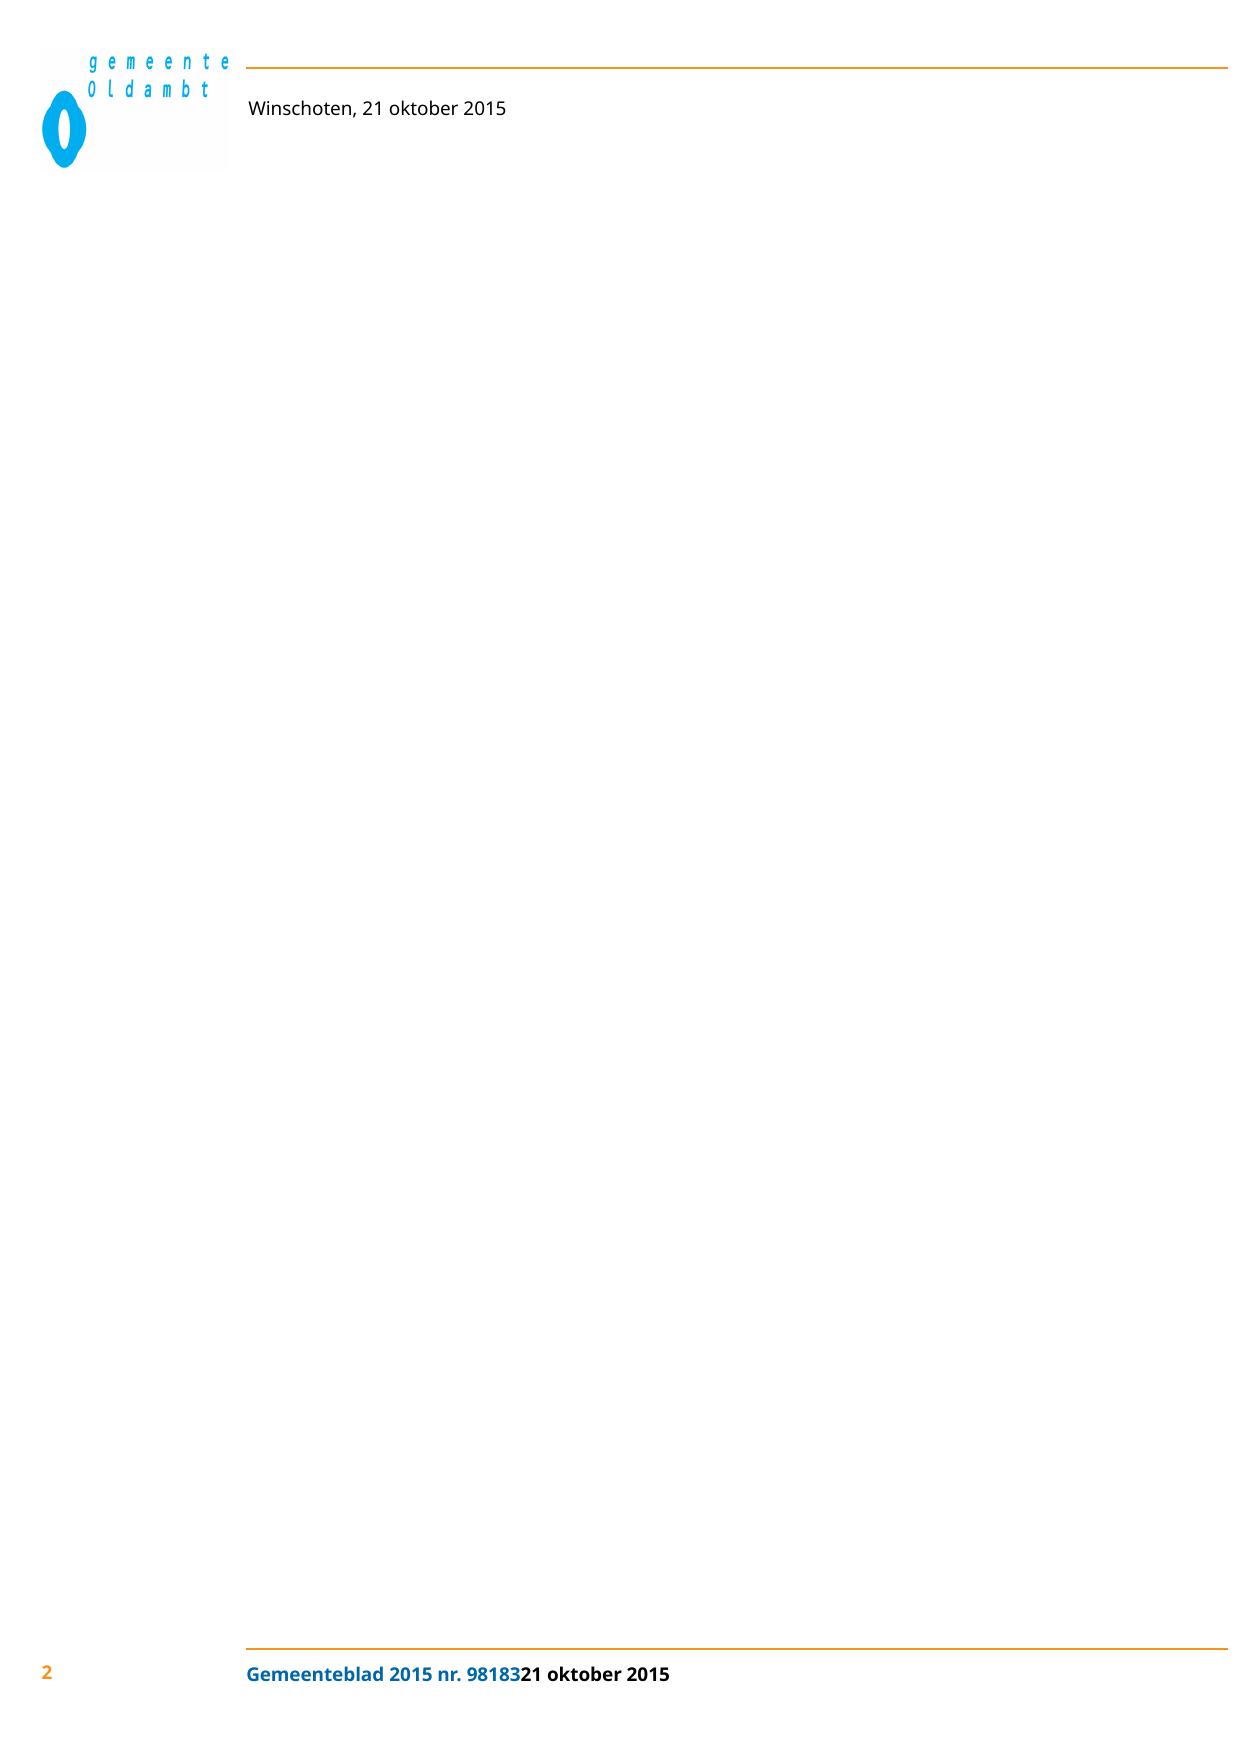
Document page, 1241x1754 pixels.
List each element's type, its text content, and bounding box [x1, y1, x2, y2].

picture [41, 47, 231, 172]
text Winschoten, 21 oktober 2015 [248, 95, 1152, 121]
